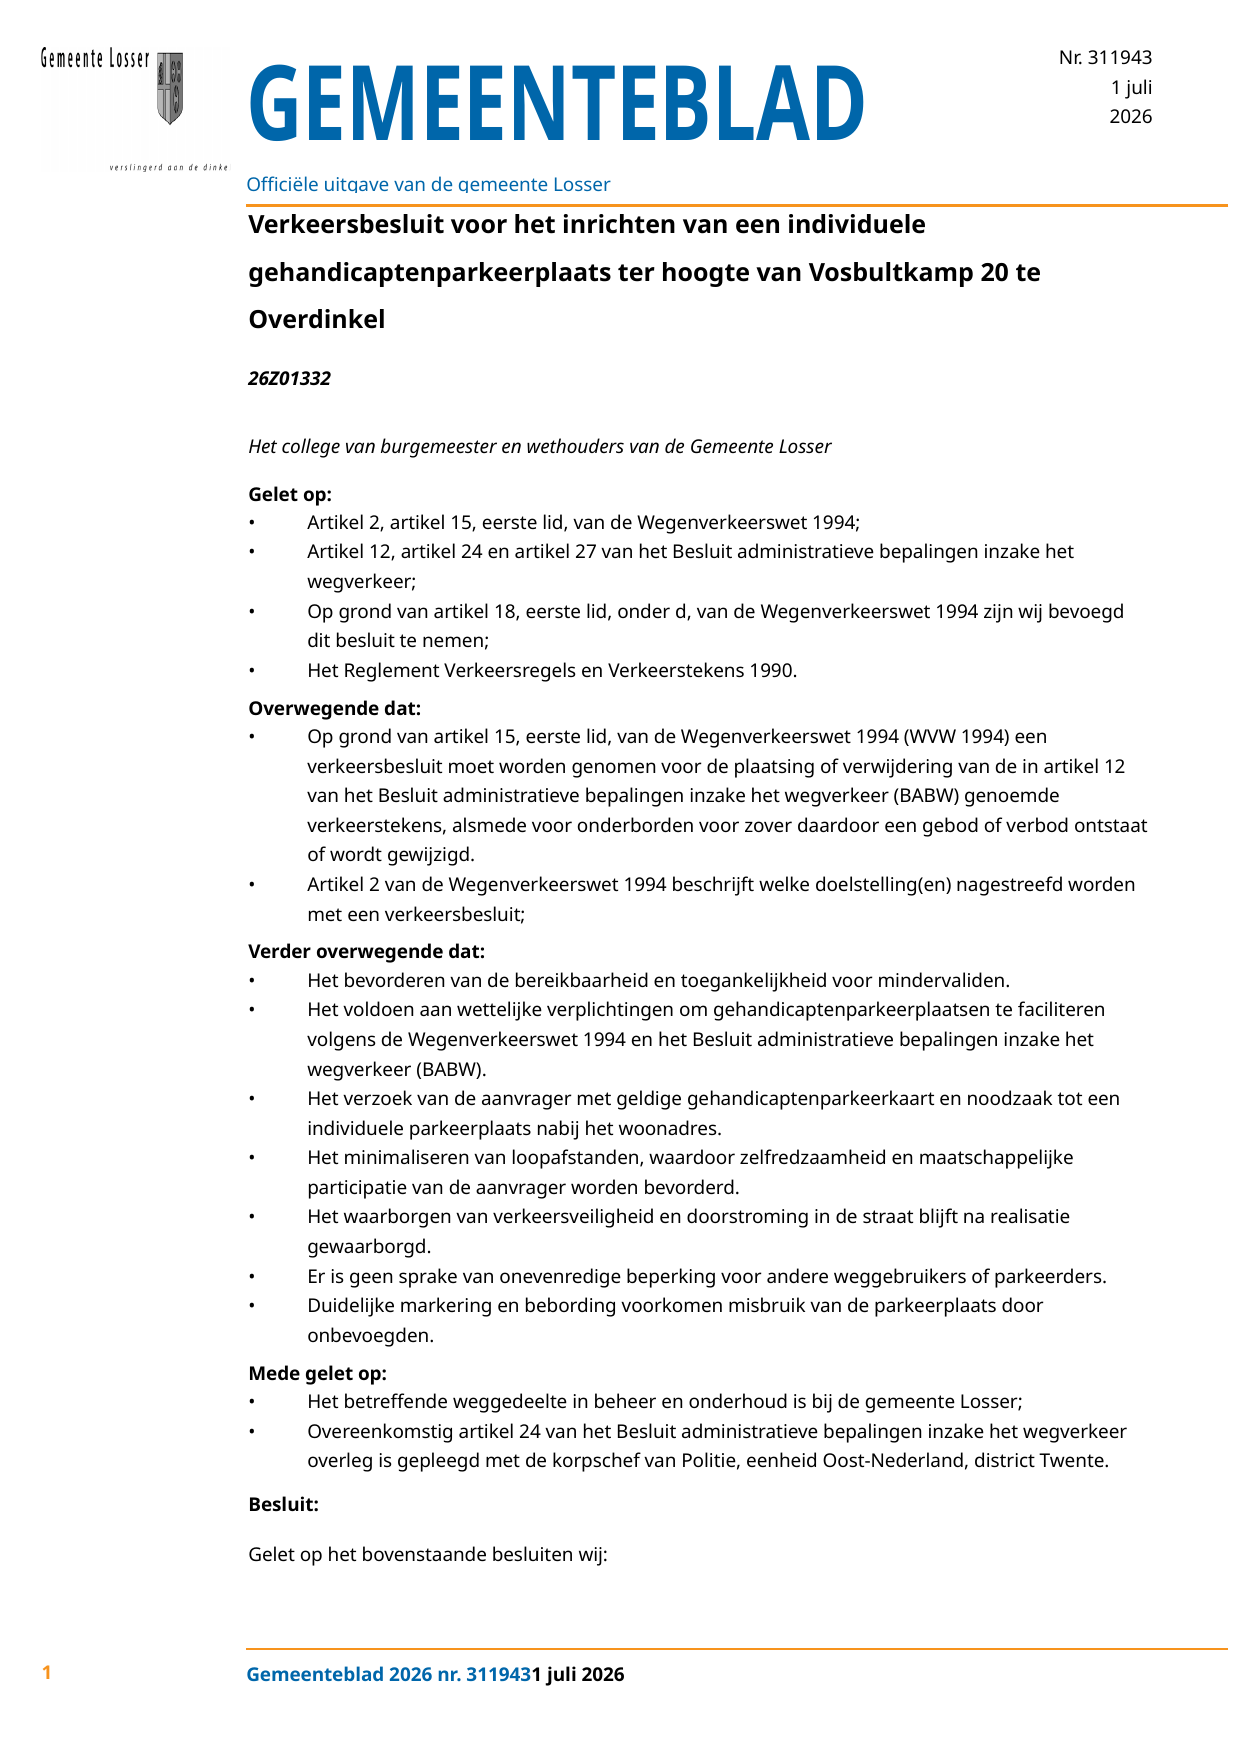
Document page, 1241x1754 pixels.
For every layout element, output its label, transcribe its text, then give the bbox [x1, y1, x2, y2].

list Het bevorderen van de bereikbaarheid en toegankelijkheid voor mindervaliden. [248, 967, 1152, 993]
text Het college van burgemeester en wethouders van de Gemeente Losser [248, 433, 1152, 459]
list Artikel 2, artikel 15, eerste lid, van de Wegenverkeerswet 1994; [248, 509, 1152, 535]
list Het minimaliseren van loopafstanden, waardoor zelfredzaamheid en maatschappelijke participatie van de aanvrager worden bevorderd. [248, 1144, 1152, 1200]
text 26Z01332 [248, 366, 1152, 391]
list Artikel 12, artikel 24 en artikel 27 van het Besluit administratieve bepalingen inzake het wegverkeer; [248, 539, 1152, 594]
text Mede gelet op: [248, 1360, 1152, 1386]
text Verkeersbesluit voor het inrichten van een individuele gehandicaptenparkeerplaats ter hoogte van Vosbultkamp 20 te Overdinkel [248, 207, 1152, 336]
text Besluit: [248, 1491, 1152, 1516]
text Gelet op: [248, 481, 1152, 507]
list Het voldoen aan wettelijke verplichtingen om gehandicaptenparkeerplaatsen te faciliteren volgens de Wegenverkeerswet 1994 en het Besluit administratieve bepalingen inzake het wegverkeer (BABW). [248, 997, 1152, 1082]
list Op grond van artikel 15, eerste lid, van de Wegenverkeerswet 1994 (WVW 1994) een verkeersbesluit moet worden genomen voor de plaatsing of verwijdering van de in artikel 12 van het Besluit administratieve bepalingen inzake het wegverkeer (BABW) genoemde verkeerstekens, alsmede voor onderborden voor zover daardoor een gebod of verbod ontstaat of wordt gewijzigd. [248, 723, 1152, 867]
list Het waarborgen van verkeersveiligheid en doorstroming in de straat blijft na realisatie gewaarborgd. [248, 1204, 1152, 1259]
list Het betreffende weggedeelte in beheer en onderhoud is bij de gemeente Losser; [248, 1388, 1152, 1414]
list Overeenkomstig artikel 24 van het Besluit administratieve bepalingen inzake het wegverkeer overleg is gepleegd met de korpschef van Politie, eenheid Oost-Nederland, district Twente. [248, 1418, 1152, 1473]
list Er is geen sprake van onevenredige beperking voor andere weggebruikers of parkeerders. [248, 1263, 1152, 1289]
list Artikel 2 van de Wegenverkeerswet 1994 beschrijft welke doelstelling(en) nagestreefd worden met een verkeersbesluit; [248, 871, 1152, 927]
text Verder overwegende dat: [248, 939, 1152, 964]
text Overwegende dat: [248, 695, 1152, 721]
list Op grond van artikel 18, eerste lid, onder d, van de Wegenverkeerswet 1994 zijn wij bevoegd dit besluit te nemen; [248, 598, 1152, 653]
list Duidelijke markering en bebording voorkomen misbruik van de parkeerplaats door onbevoegden. [248, 1292, 1152, 1348]
picture [41, 47, 231, 172]
text Gelet op het bovenstaande besluiten wij: [248, 1541, 1152, 1567]
list Het verzoek van de aanvrager met geldige gehandicaptenparkeerkaart en noodzaak tot een individuele parkeerplaats nabij het woonadres. [248, 1085, 1152, 1141]
list Het Reglement Verkeersregels en Verkeerstekens 1990. [248, 657, 1152, 683]
